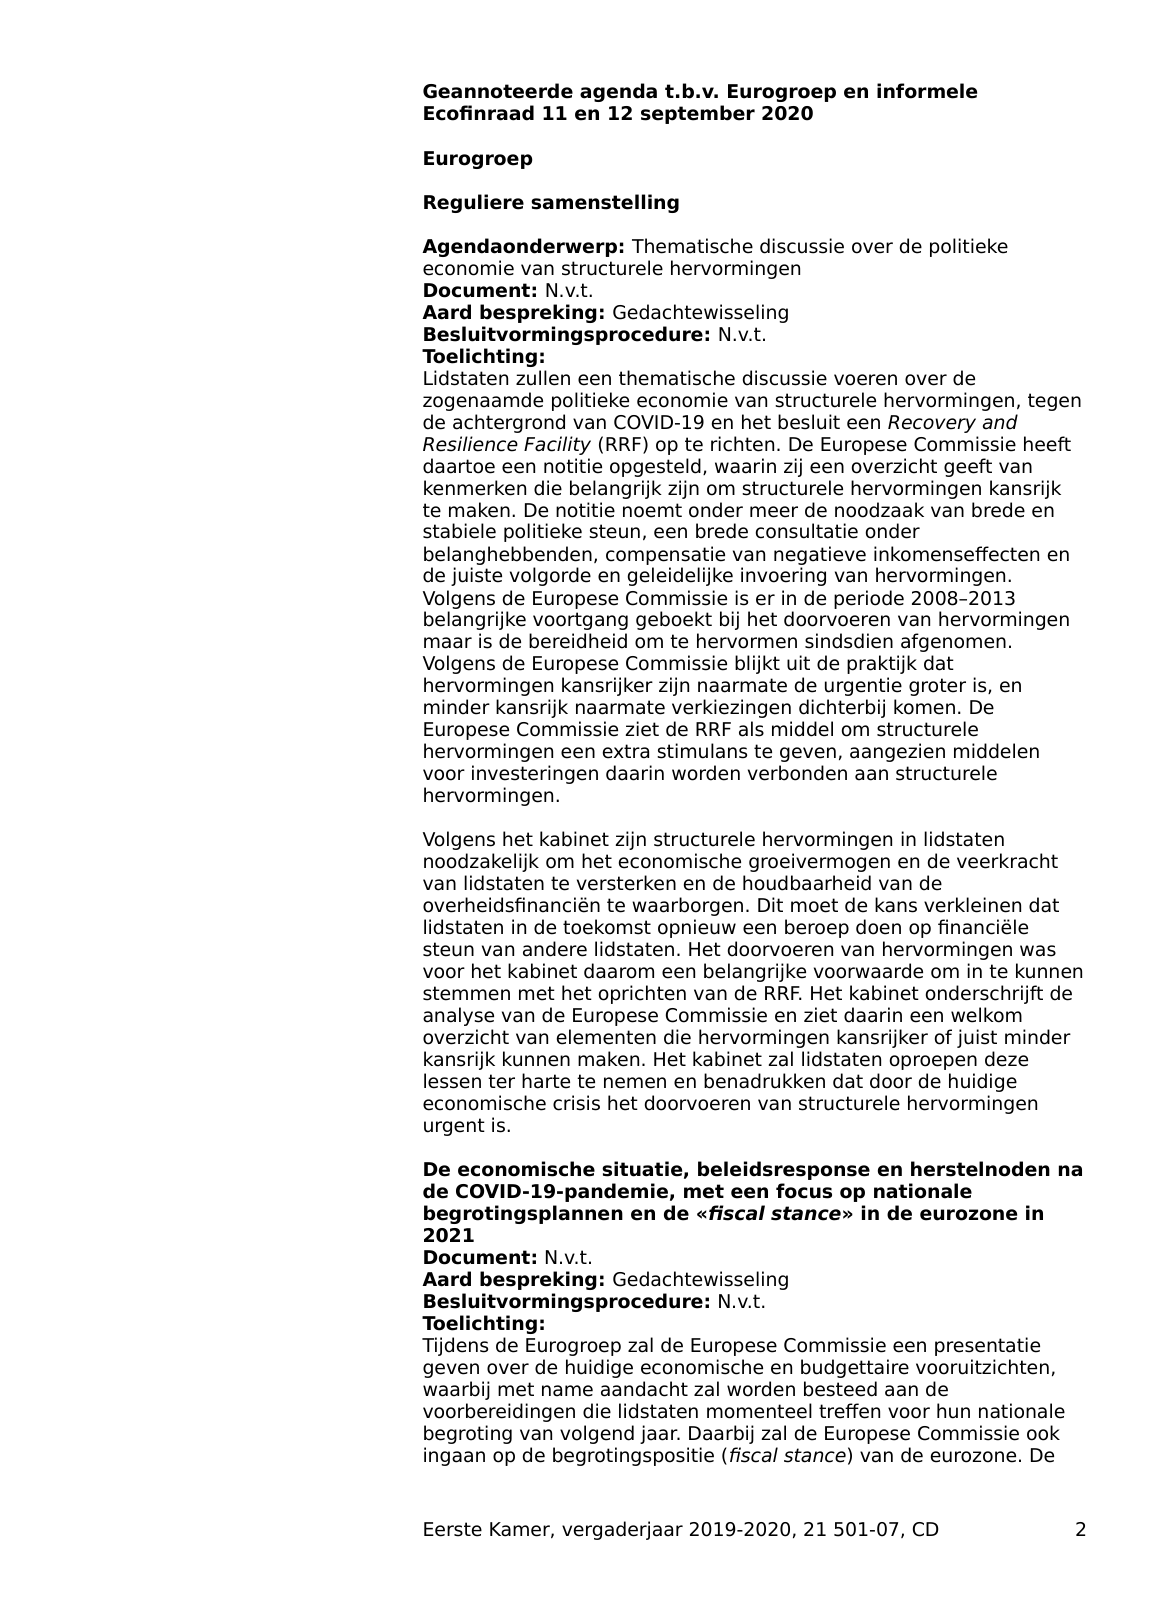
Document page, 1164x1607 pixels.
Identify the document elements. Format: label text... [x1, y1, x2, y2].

text De economische situatie, beleidsresponse en herstelnoden na de COVID-19-pandemie, met een focus op nationale begrotingsplannen en de «fiscal stance» in de eurozone in 2021 [422, 1159, 1087, 1247]
text Besluitvormingsprocedure: N.v.t. [422, 1291, 1087, 1313]
subtitle Geannoteerde agenda t.b.v. Eurogroep en informele Ecofinraad 11 en 12 september 2020 [422, 81, 1087, 125]
text Aard bespreking: Gedachtewisseling [422, 302, 1087, 324]
text Besluitvormingsprocedure: N.v.t. [422, 324, 1087, 346]
text Document: N.v.t. [422, 280, 1087, 302]
text Lidstaten zullen een thematische discussie voeren over de zogenaamde politieke economie van structurele hervormingen, tegen de achtergrond van COVID-19 en het besluit een Recovery and Resilience Facility (RRF) op te richten. De Europese Commissie heeft daartoe een notitie opgesteld, waarin zij een overzicht geeft van kenmerken die belangrijk zijn om structurele hervormingen kansrijk te maken. De notitie noemt onder meer de noodzaak van brede en stabiele politieke steun, een brede consultatie onder belanghebbenden, compensatie van negatieve inkomenseffecten en de juiste volgorde en geleidelijke invoering van hervormingen. Volgens de Europese Commissie is er in de periode 2008–2013 belangrijke voortgang geboekt bij het doorvoeren van hervormingen maar is de bereidheid om te hervormen sindsdien afgenomen. Volgens de Europese Commissie blijkt uit de praktijk dat hervormingen kansrijker zijn naarmate de urgentie groter is, en minder kansrijk naarmate verkiezingen dichterbij komen. De Europese Commissie ziet de RRF als middel om structurele hervormingen een extra stimulans te geven, aangezien middelen voor investeringen daarin worden verbonden aan structurele hervormingen. [422, 368, 1087, 807]
text Aard bespreking: Gedachtewisseling [422, 1269, 1087, 1291]
subtitle Reguliere samenstelling [422, 192, 1087, 213]
text Document: N.v.t. [422, 1247, 1087, 1269]
subtitle Eurogroep [422, 147, 1087, 169]
text Toelichting: [422, 346, 1087, 368]
text Agendaonderwerp: Thematische discussie over de politieke economie van structurele hervormingen [422, 236, 1087, 280]
text Tijdens de Eurogroep zal de Europese Commissie een presentatie geven over de huidige economische en budgettaire vooruitzichten, waarbij met name aandacht zal worden besteed aan de voorbereidingen die lidstaten momenteel treffen voor hun nationale begroting van volgend jaar. Daarbij zal de Europese Commissie ook ingaan op de begrotingspositie (fiscal stance) van de eurozone. De [422, 1335, 1087, 1467]
text Volgens het kabinet zijn structurele hervormingen in lidstaten noodzakelijk om het economische groeivermogen en de veerkracht van lidstaten te versterken en de houdbaarheid van de overheidsfinanciën te waarborgen. Dit moet de kans verkleinen dat lidstaten in de toekomst opnieuw een beroep doen op financiële steun van andere lidstaten. Het doorvoeren van hervormingen was voor het kabinet daarom een belangrijke voorwaarde om in te kunnen stemmen met het oprichten van de RRF. Het kabinet onderschrijft de analyse van de Europese Commissie en ziet daarin een welkom overzicht van elementen die hervormingen kansrijker of juist minder kansrijk kunnen maken. Het kabinet zal lidstaten oproepen deze lessen ter harte te nemen en benadrukken dat door de huidige economische crisis het doorvoeren van structurele hervormingen urgent is. [422, 829, 1087, 1137]
text Toelichting: [422, 1313, 1087, 1335]
